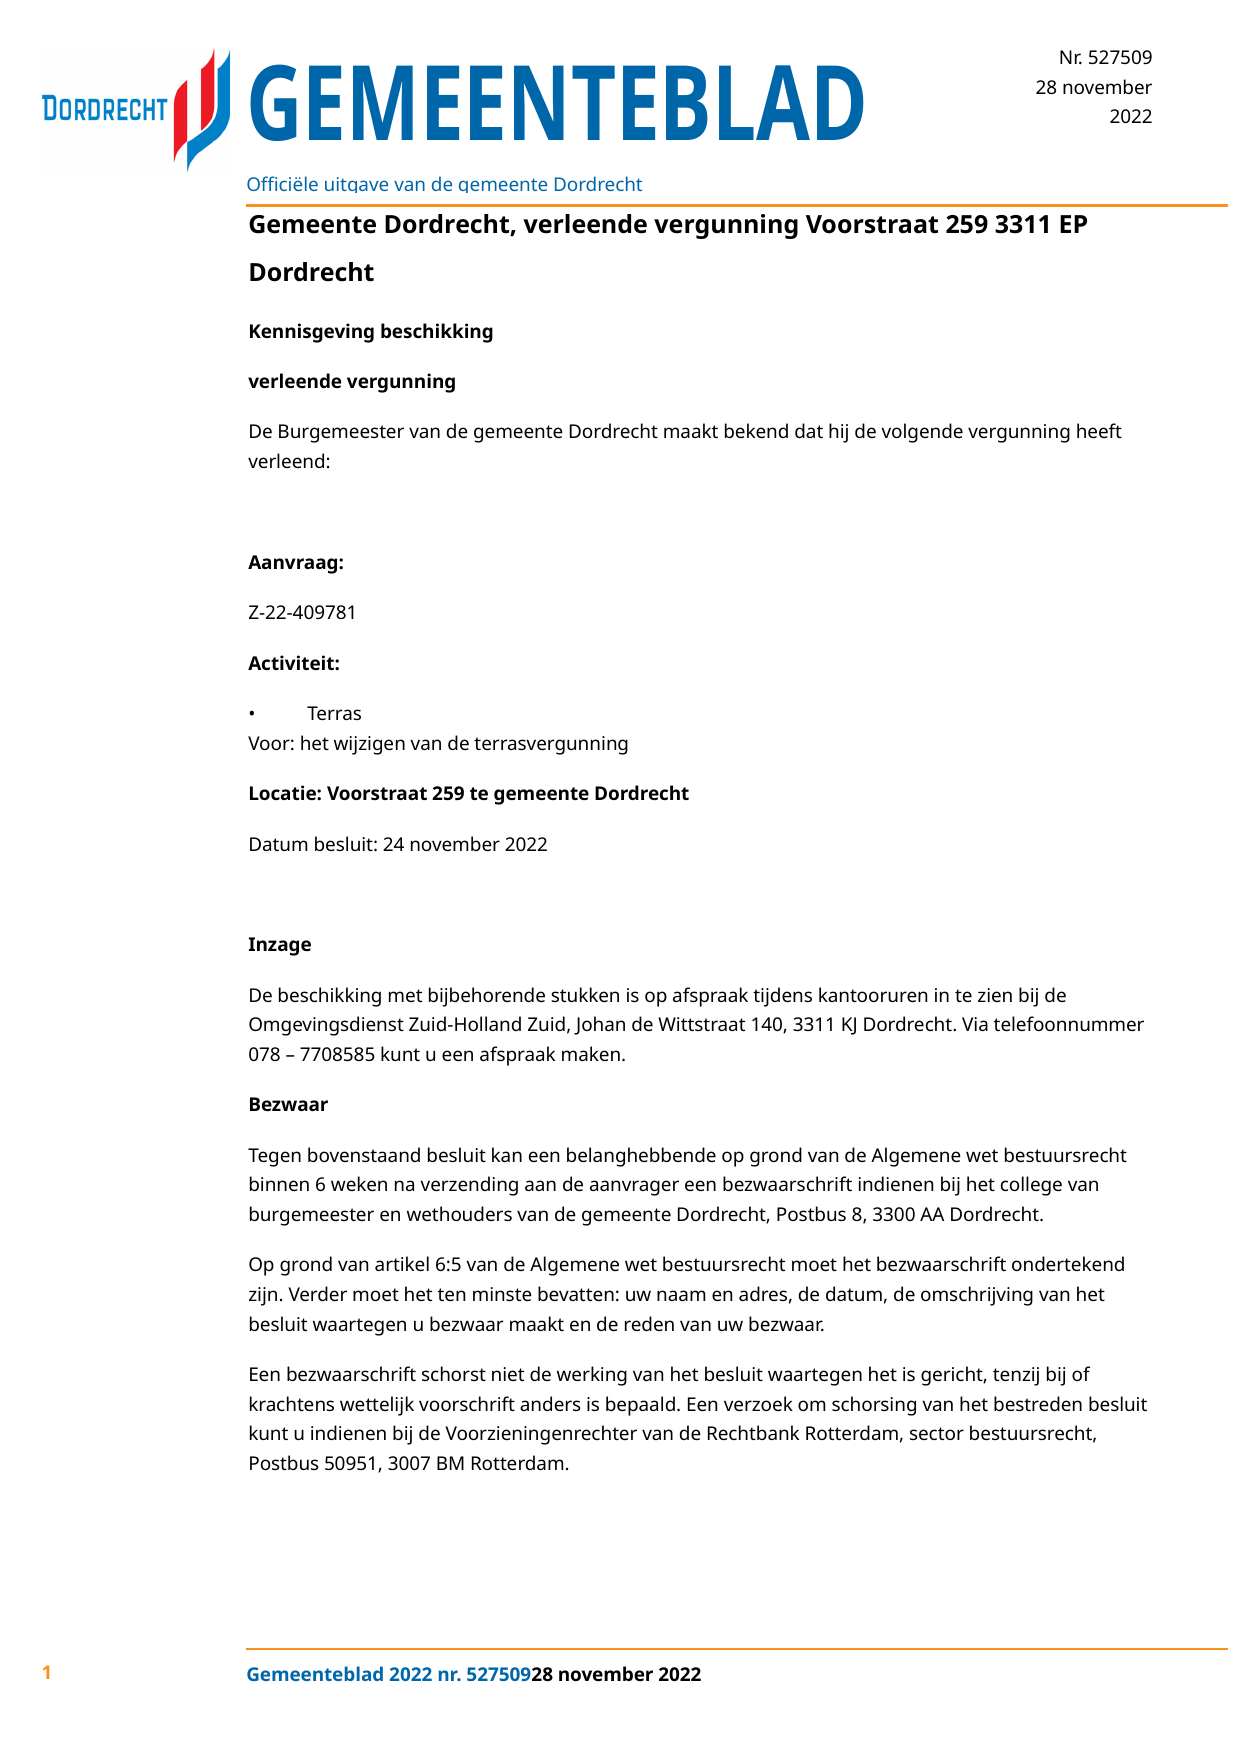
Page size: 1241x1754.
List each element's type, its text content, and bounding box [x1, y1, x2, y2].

text Bezwaar [248, 1092, 1152, 1117]
text Aanvraag: [248, 549, 1152, 575]
text Activiteit: [248, 650, 1152, 676]
text Gemeente Dordrecht, verleende vergunning Voorstraat 259 3311 EP Dordrecht [248, 207, 1152, 288]
text verleende vergunning [248, 368, 1152, 394]
text De Burgemeester van de gemeente Dordrecht maakt bekend dat hij de volgende vergunning heeft verleend: [248, 419, 1152, 474]
list Terras [248, 700, 1152, 726]
text Voor: het wijzigen van de terrasvergunning [248, 730, 1152, 756]
text Op grond van artikel 6:5 van de Algemene wet bestuursrecht moet het bezwaarschrift ondertekend zijn. Verder moet het ten minste bevatten: uw naam en adres, de datum, de omschrijving van het besluit waartegen u bezwaar maakt en de reden van uw bezwaar. [248, 1252, 1152, 1337]
text Z-22-409781 [248, 599, 1152, 625]
text Tegen bovenstaand besluit kan een belanghebbende op grond van de Algemene wet bestuursrecht binnen 6 weken na verzending aan de aanvrager een bezwaarschrift indienen bij het college van burgemeester en wethouders van de gemeente Dordrecht, Postbus 8, 3300 AA Dordrecht. [248, 1142, 1152, 1227]
picture [41, 47, 231, 172]
text De beschikking met bijbehorende stukken is op afspraak tijdens kantooruren in te zien bij de Omgevingsdienst Zuid-Holland Zuid, Johan de Wittstraat 140, 3311 KJ Dordrecht. Via telefoonnummer 078 – 7708585 kunt u een afspraak maken. [248, 982, 1152, 1067]
text Een bezwaarschrift schorst niet de werking van het besluit waartegen het is gericht, tenzij bij of krachtens wettelijk voorschrift anders is bepaald. Een verzoek om schorsing van het bestreden besluit kunt u indienen bij de Voorzieningenrechter van de Rechtbank Rotterdam, sector bestuursrecht, Postbus 50951, 3007 BM Rotterdam. [248, 1361, 1152, 1476]
text Inzage [248, 932, 1152, 957]
text Kennisgeving beschikking [248, 318, 1152, 344]
text Locatie: Voorstraat 259 te gemeente Dordrecht [248, 780, 1152, 806]
text Datum besluit: 24 november 2022 [248, 831, 1152, 857]
